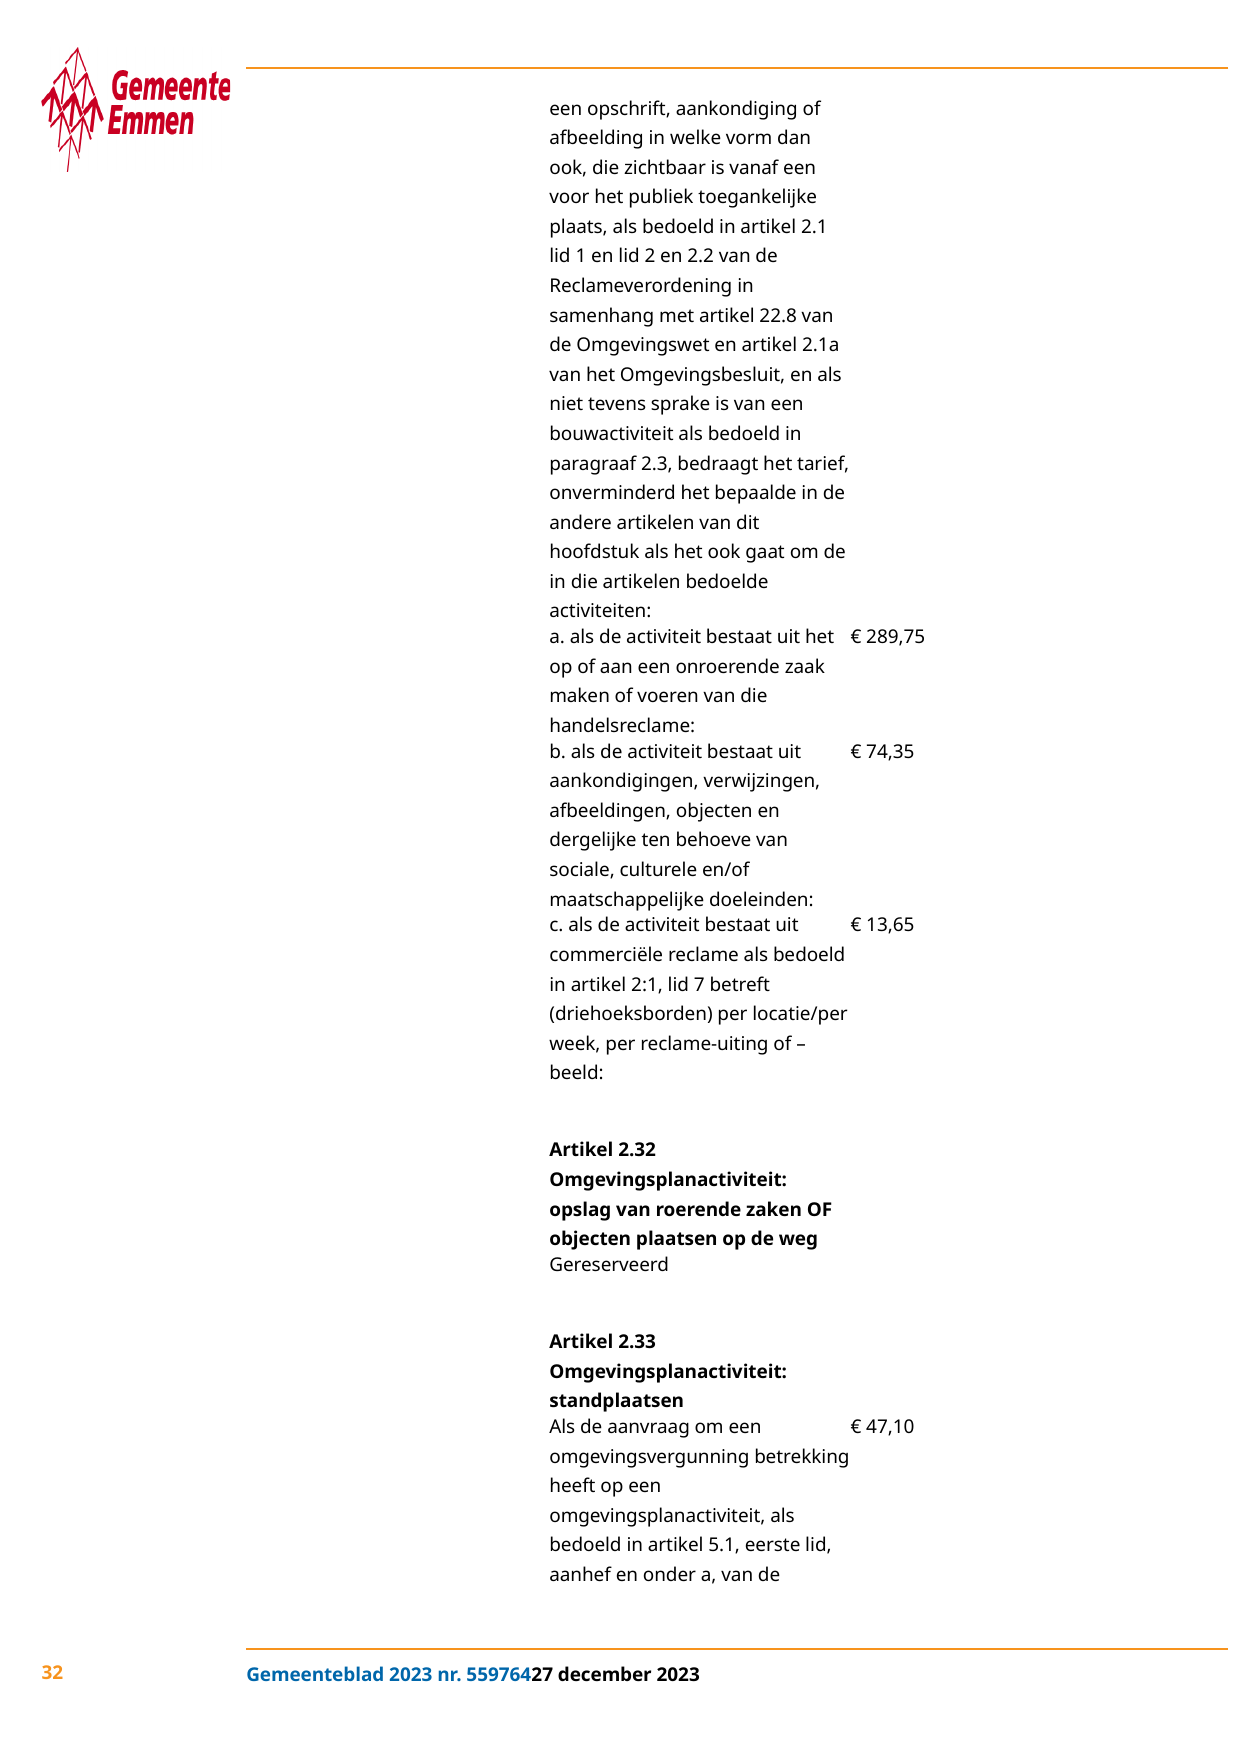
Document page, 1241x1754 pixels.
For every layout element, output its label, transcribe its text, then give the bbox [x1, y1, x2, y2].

table_cell [248, 1277, 549, 1303]
table_cell [248, 1251, 549, 1277]
table_cell € 74,35 [850, 738, 1152, 912]
table_cell [850, 1277, 1152, 1303]
table_cell [248, 1085, 549, 1111]
table_cell [248, 1303, 549, 1328]
table_cell [248, 738, 549, 912]
table_cell [248, 1111, 549, 1137]
table_cell € 47,10 [850, 1413, 1152, 1587]
table_cell [850, 1303, 1152, 1328]
table_cell Als de aanvraag om een omgevingsvergunning betrekking heeft op een omgevingsplanactiviteit, als bedoeld in artikel 5.1, eerste lid, aanhef en onder a, van de [549, 1413, 850, 1587]
table_cell [248, 95, 549, 623]
table_cell Gereserveerd [549, 1251, 850, 1277]
table_cell [850, 1328, 1152, 1413]
table_cell [850, 1137, 1152, 1251]
table_cell [549, 1277, 850, 1303]
table_cell Artikel 2.32 Omgevingsplanactiviteit: opslag van roerende zaken OF objecten plaatsen op de weg [549, 1137, 850, 1251]
table_cell [850, 1111, 1152, 1137]
table_cell [248, 624, 549, 738]
table_cell Artikel 2.33 Omgevingsplanactiviteit: standplaatsen [549, 1328, 850, 1413]
table_cell € 13,65 [850, 912, 1152, 1085]
table_cell [549, 1303, 850, 1328]
table_cell [248, 1137, 549, 1251]
table_cell b. als de activiteit bestaat uit aankondigingen, verwijzingen, afbeeldingen, objecten en dergelijke ten behoeve van sociale, culturele en/of maatschappelijke doeleinden: [549, 738, 850, 912]
table_cell [850, 1085, 1152, 1111]
table_cell [549, 1085, 850, 1111]
table_cell c. als de activiteit bestaat uit commerciële reclame als bedoeld in artikel 2:1, lid 7 betreft (driehoeksborden) per locatie/per week, per reclame-uiting of –beeld: [549, 912, 850, 1085]
table_cell [549, 1111, 850, 1137]
table_cell € 289,75 [850, 624, 1152, 738]
table_cell een opschrift, aankondiging of afbeelding in welke vorm dan ook, die zichtbaar is vanaf een voor het publiek toegankelijke plaats, als bedoeld in artikel 2.1 lid 1 en lid 2 en 2.2 van de Reclameverordening in samenhang met artikel 22.8 van de Omgevingswet en artikel 2.1a van het Omgevingsbesluit, en als niet tevens sprake is van een bouwactiviteit als bedoeld in paragraaf 2.3, bedraagt het tarief, onverminderd het bepaalde in de andere artikelen van dit hoofdstuk als het ook gaat om de in die artikelen bedoelde activiteiten: [549, 95, 850, 623]
table_cell [248, 1413, 549, 1587]
table_cell [850, 95, 1152, 623]
table_cell [850, 1251, 1152, 1277]
picture [41, 47, 231, 172]
table_cell [248, 912, 549, 1085]
table_cell [248, 1328, 549, 1413]
table_cell a. als de activiteit bestaat uit het op of aan een onroerende zaak maken of voeren van die handelsreclame: [549, 624, 850, 738]
